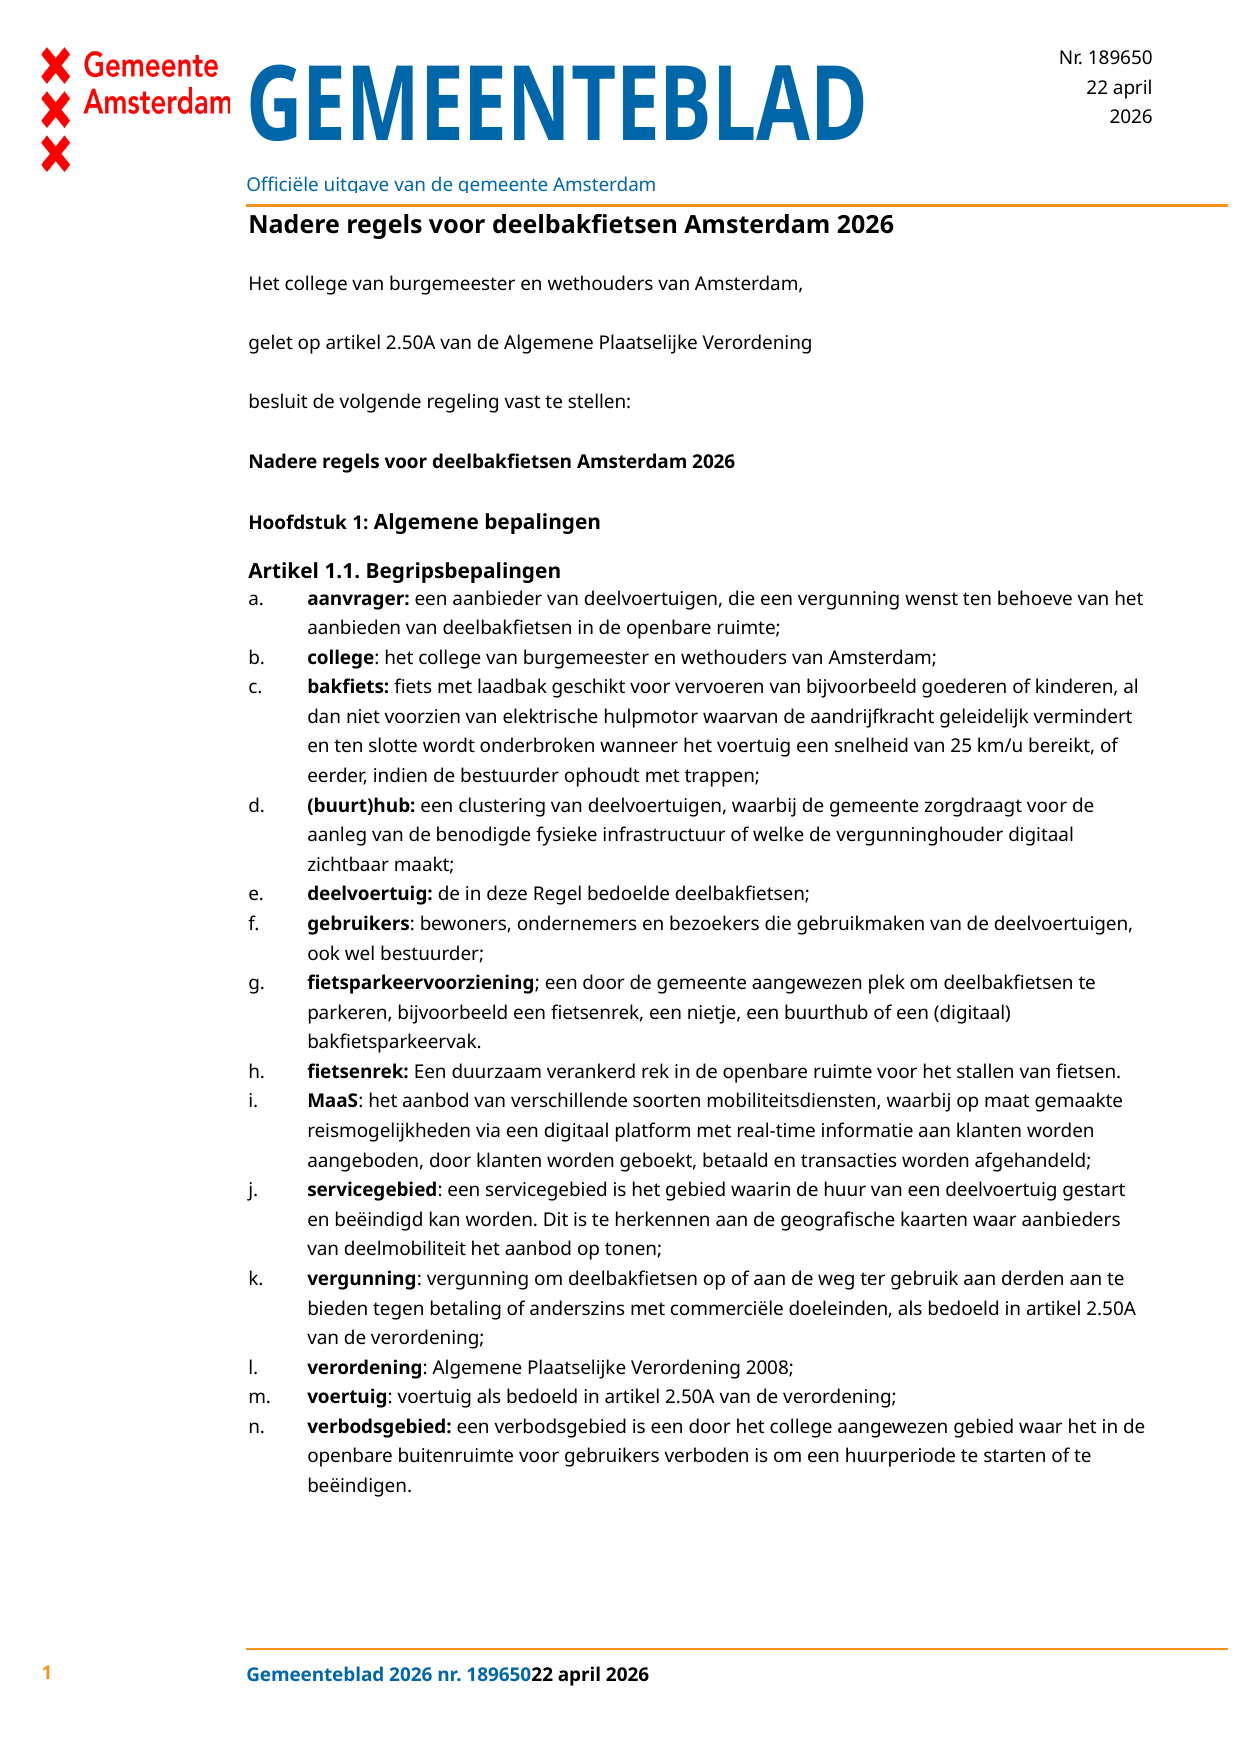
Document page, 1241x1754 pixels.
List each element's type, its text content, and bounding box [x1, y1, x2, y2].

text Hoofdstuk 1: Algemene bepalingen [248, 507, 1152, 535]
list bakfiets: fiets met laadbak geschikt voor vervoeren van bijvoorbeeld goederen of kinderen, al dan niet voorzien van elektrische hulpmotor waarvan de aandrijfkracht geleidelijk vermindert en ten slotte wordt onderbroken wanneer het voertuig een snelheid van 25 km/u bereikt, of eerder, indien de bestuurder ophoudt met trappen; [248, 673, 1152, 788]
list verordening: Algemene Plaatselijke Verordening 2008; [248, 1354, 1152, 1379]
list gebruikers: bewoners, ondernemers en bezoekers die gebruikmaken van de deelvoertuigen, ook wel bestuurder; [248, 910, 1152, 965]
list voertuig: voertuig als bedoeld in artikel 2.50A van de verordening; [248, 1383, 1152, 1409]
text Nadere regels voor deelbakfietsen Amsterdam 2026 [248, 207, 1152, 241]
picture [41, 47, 231, 172]
text Het college van burgemeester en wethouders van Amsterdam, [248, 270, 1152, 296]
list vergunning: vergunning om deelbakfietsen op of aan de weg ter gebruik aan derden aan te bieden tegen betaling of anderszins met commerciële doeleinden, als bedoeld in artikel 2.50A van de verordening; [248, 1265, 1152, 1350]
list fietsenrek: Een duurzaam verankerd rek in de openbare ruimte voor het stallen van fietsen. [248, 1058, 1152, 1084]
list verbodsgebied: een verbodsgebied is een door het college aangewezen gebied waar het in de openbare buitenruimte voor gebruikers verboden is om een huurperiode te starten of te beëindigen. [248, 1413, 1152, 1498]
list (buurt)hub: een clustering van deelvoertuigen, waarbij de gemeente zorgdraagt voor de aanleg van de benodigde fysieke infrastructuur of welke de vergunninghouder digitaal zichtbaar maakt; [248, 792, 1152, 877]
text Artikel 1.1. Begripsbepalingen [248, 556, 1152, 585]
list servicegebied: een servicegebied is het gebied waarin de huur van een deelvoertuig gestart en beëindigd kan worden. Dit is te herkennen aan de geografische kaarten waar aanbieders van deelmobiliteit het aanbod op tonen; [248, 1176, 1152, 1261]
text besluit de volgende regeling vast te stellen: [248, 389, 1152, 414]
text gelet op artikel 2.50A van de Algemene Plaatselijke Verordening [248, 329, 1152, 355]
text Nadere regels voor deelbakfietsen Amsterdam 2026 [248, 448, 1152, 473]
list aanvrager: een aanbieder van deelvoertuigen, die een vergunning wenst ten behoeve van het aanbieden van deelbakfietsen in de openbare ruimte; [248, 585, 1152, 640]
list deelvoertuig: de in deze Regel bedoelde deelbakfietsen; [248, 881, 1152, 906]
list fietsparkeervoorziening; een door de gemeente aangewezen plek om deelbakfietsen te parkeren, bijvoorbeeld een fietsenrek, een nietje, een buurthub of een (digitaal) bakfietsparkeervak. [248, 969, 1152, 1054]
list college: het college van burgemeester en wethouders van Amsterdam; [248, 644, 1152, 669]
list MaaS: het aanbod van verschillende soorten mobiliteitsdiensten, waarbij op maat gemaakte reismogelijkheden via een digitaal platform met real-time informatie aan klanten worden aangeboden, door klanten worden geboekt, betaald en transacties worden afgehandeld; [248, 1088, 1152, 1172]
